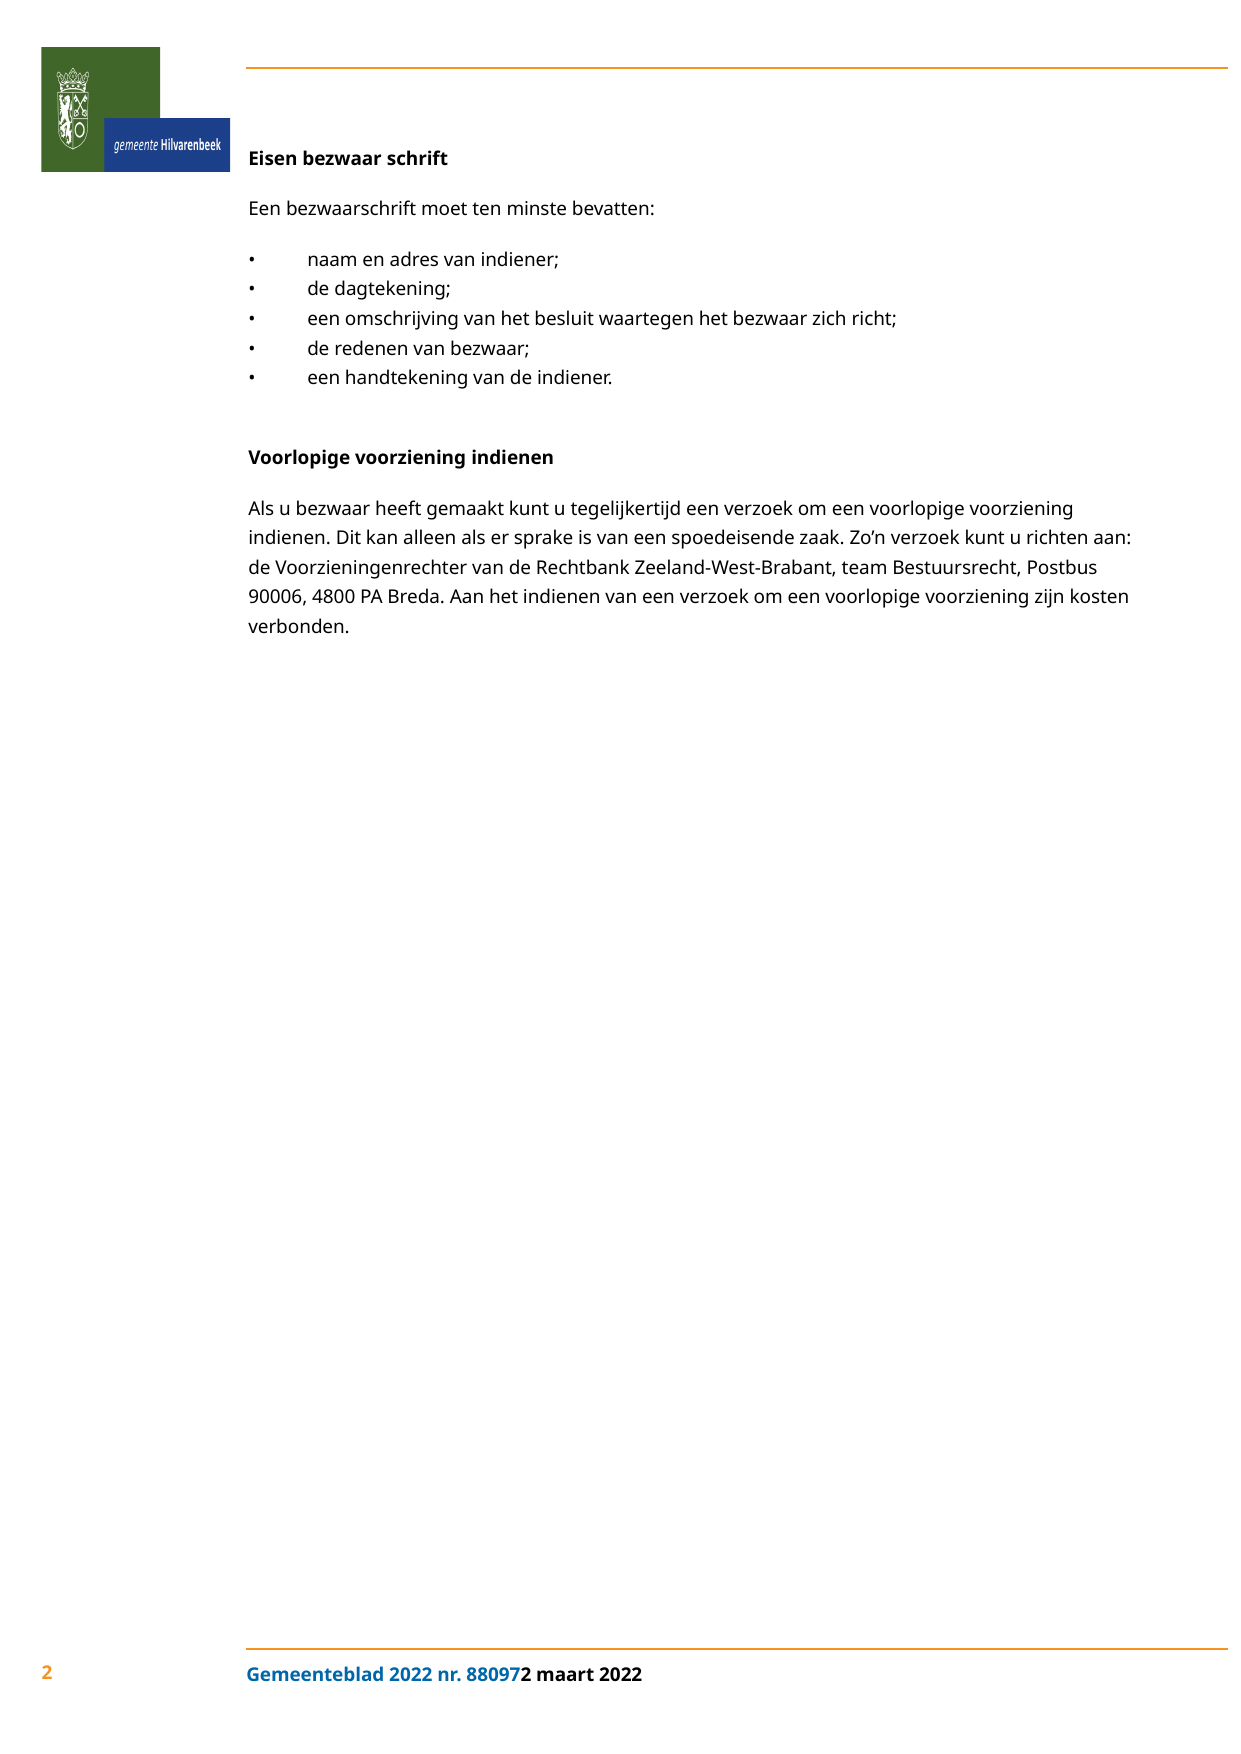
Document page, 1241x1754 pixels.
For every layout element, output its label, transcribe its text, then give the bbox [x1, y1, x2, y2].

text Voorlopige voorziening indienen [248, 444, 1152, 470]
list naam en adres van indiener; [248, 246, 1152, 272]
text Eisen bezwaar schrift [248, 145, 1152, 171]
list de dagtekening; [248, 276, 1152, 301]
list de redenen van bezwaar; [248, 335, 1152, 361]
picture [41, 47, 231, 172]
text Een bezwaarschrift moet ten minste bevatten: [248, 196, 1152, 221]
list een omschrijving van het besluit waartegen het bezwaar zich richt; [248, 305, 1152, 331]
text Als u bezwaar heeft gemaakt kunt u tegelijkertijd een verzoek om een voorlopige voorziening indienen. Dit kan alleen als er sprake is van een spoedeisende zaak. Zo’n verzoek kunt u richten aan: de Voorzieningenrechter van de Rechtbank Zeeland-West-Brabant, team Bestuursrecht, Postbus 90006, 4800 PA Breda. Aan het indienen van een verzoek om een voorlopige voorziening zijn kosten verbonden. [248, 495, 1152, 639]
list een handtekening van de indiener. [248, 364, 1152, 390]
